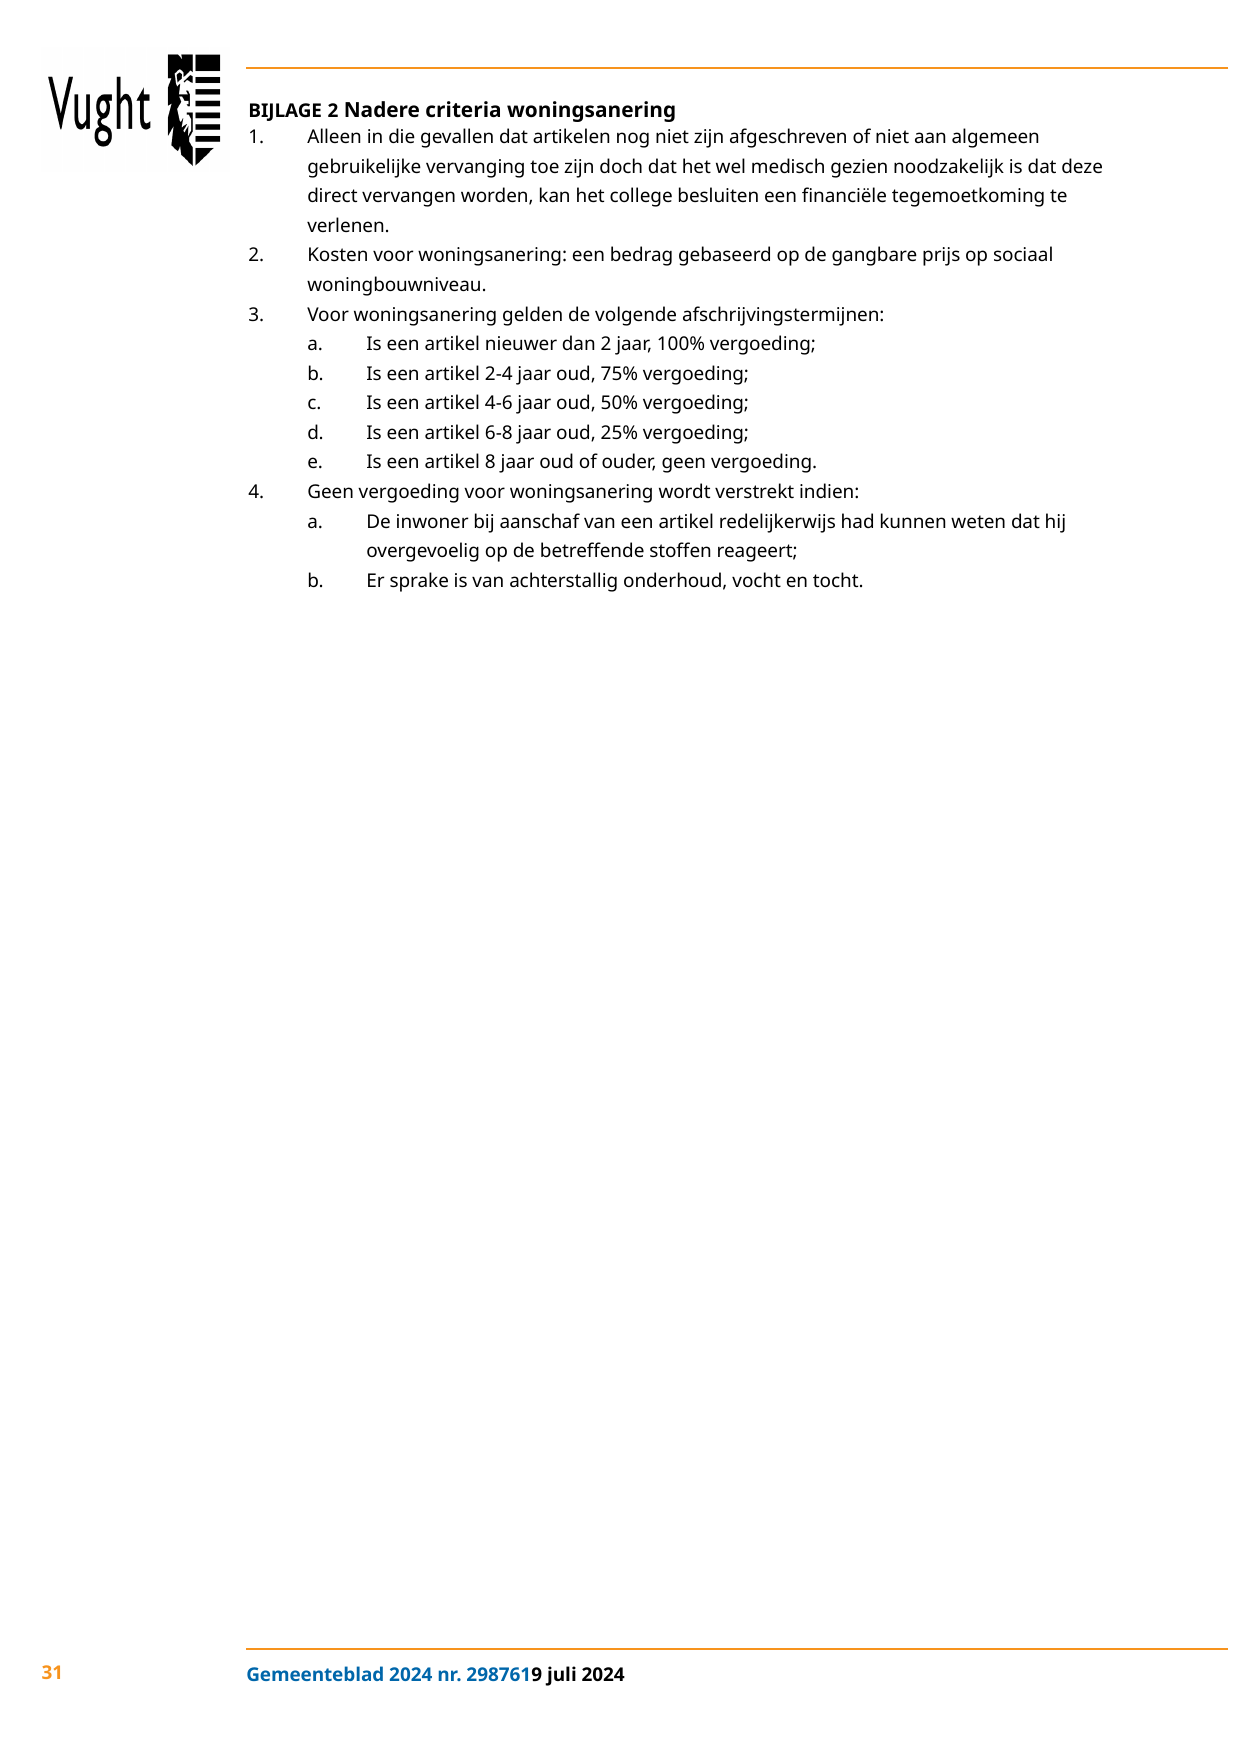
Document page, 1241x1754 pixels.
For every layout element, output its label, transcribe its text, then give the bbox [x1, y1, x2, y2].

list Is een artikel 2-4 jaar oud, 75% vergoeding; [307, 360, 1152, 386]
text BIJLAGE 2 Nadere criteria woningsanering [248, 95, 1152, 123]
list Voor woningsanering gelden de volgende afschrijvingstermijnen: [248, 301, 1152, 327]
list Er sprake is van achterstallig onderhoud, vocht en tocht. [307, 567, 1152, 593]
list Kosten voor woningsanering: een bedrag gebaseerd op de gangbare prijs op sociaal woningbouwniveau. [248, 242, 1152, 297]
list Is een artikel 8 jaar oud of ouder, geen vergoeding. [307, 449, 1152, 474]
list De inwoner bij aanschaf van een artikel redelijkerwijs had kunnen weten dat hij overgevoelig op de betreffende stoffen reageert; [307, 508, 1152, 563]
list Is een artikel nieuwer dan 2 jaar, 100% vergoeding; [307, 330, 1152, 356]
list Is een artikel 4-6 jaar oud, 50% vergoeding; [307, 389, 1152, 415]
list Is een artikel 6-8 jaar oud, 25% vergoeding; [307, 419, 1152, 445]
list Geen vergoeding voor woningsanering wordt verstrekt indien: [248, 478, 1152, 504]
picture [41, 47, 231, 172]
list Alleen in die gevallen dat artikelen nog niet zijn afgeschreven of niet aan algemeen gebruikelijke vervanging toe zijn doch dat het wel medisch gezien noodzakelijk is dat deze direct vervangen worden, kan het college besluiten een financiële tegemoetkoming te verlenen. [248, 123, 1152, 238]
